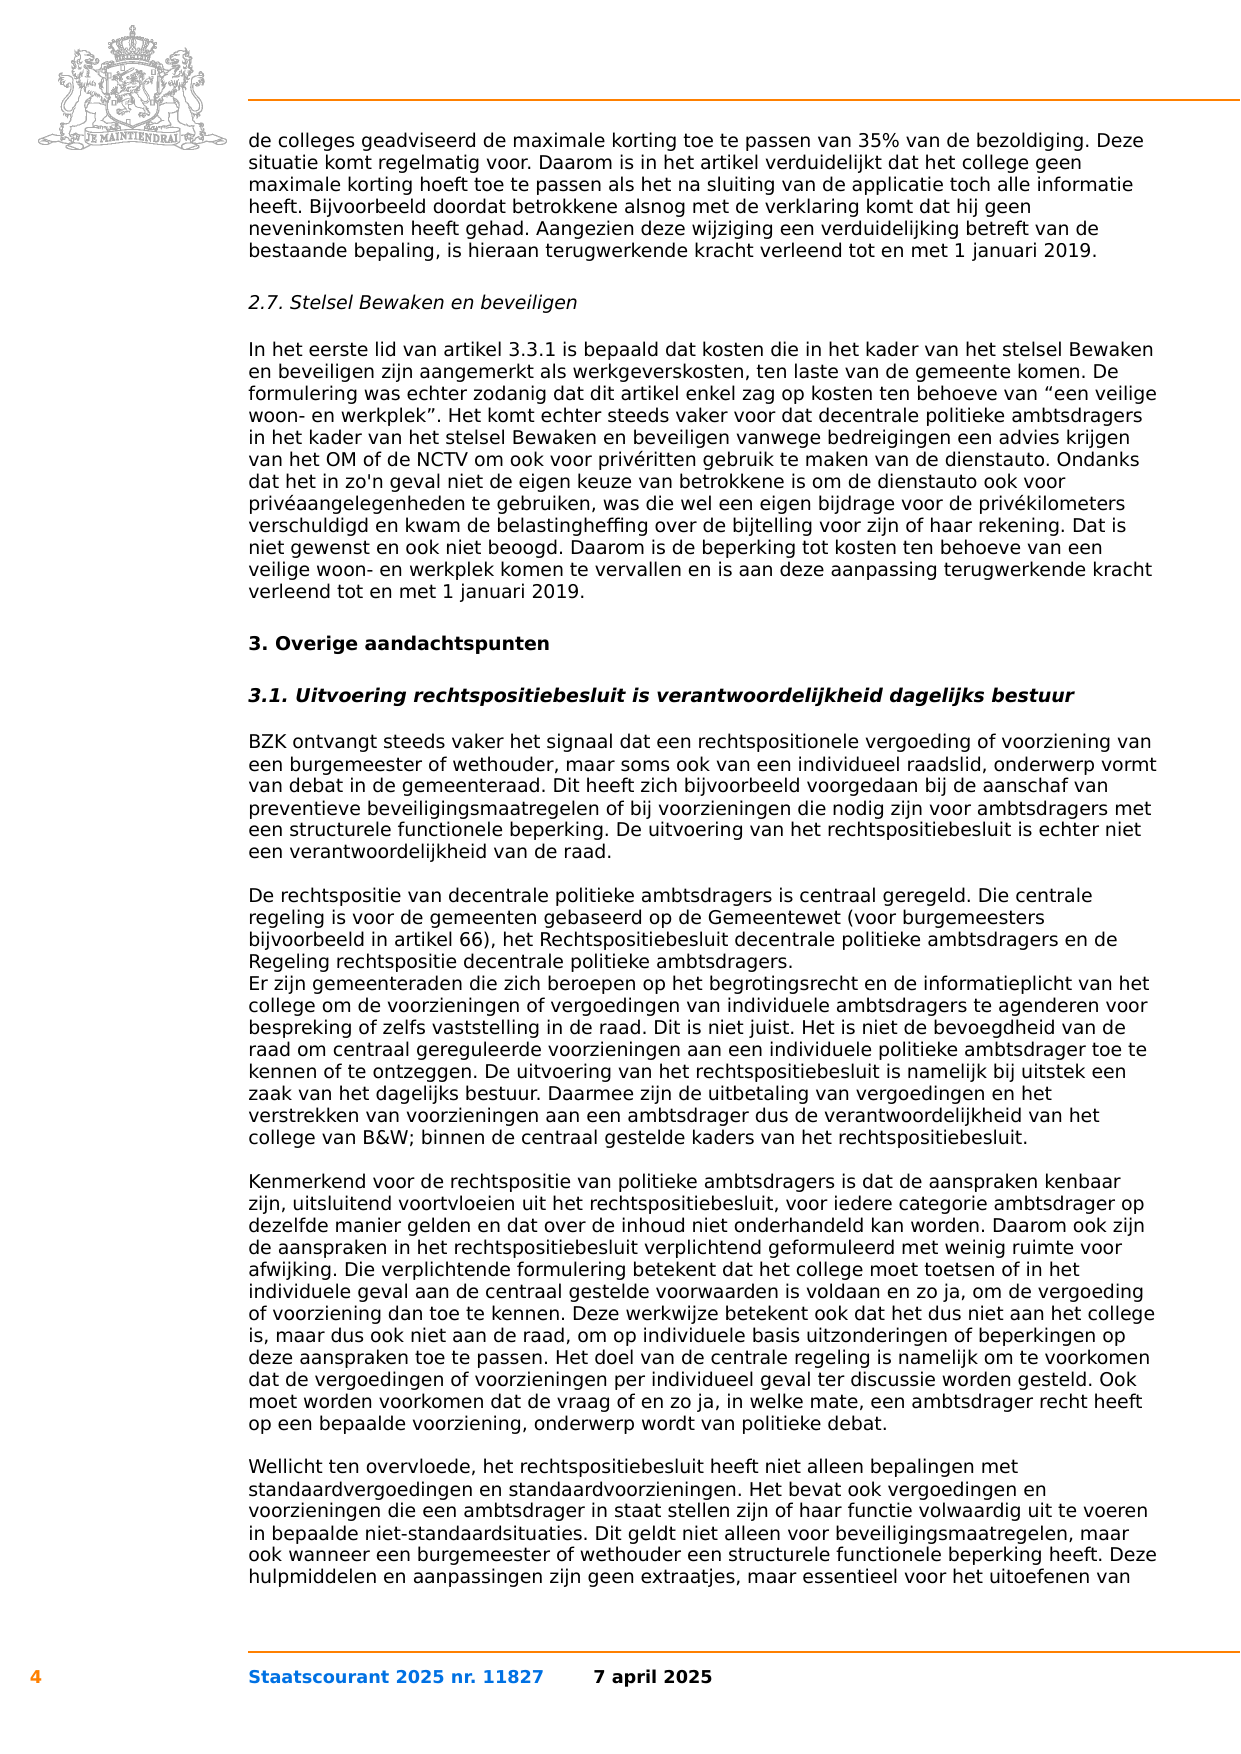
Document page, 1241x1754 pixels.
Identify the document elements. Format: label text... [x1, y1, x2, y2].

text BZK ontvangt steeds vaker het signaal dat een rechtspositionele vergoeding of voorziening van een burgemeester of wethouder, maar soms ook van een individueel raadslid, onderwerp vormt van debat in de gemeenteraad. Dit heeft zich bijvoorbeeld voorgedaan bij de aanschaf van preventieve beveiligingsmaatregelen of bij voorzieningen die nodig zijn voor ambtsdragers met een structurele functionele beperking. De uitvoering van het rechtspositiebesluit is echter niet een verantwoordelijkheid van de raad. [248, 731, 1163, 863]
text Wellicht ten overvloede, het rechtspositiebesluit heeft niet alleen bepalingen met standaardvergoedingen en standaardvoorzieningen. Het bevat ook vergoedingen en voorzieningen die een ambtsdrager in staat stellen zijn of haar functie volwaardig uit te voeren in bepaalde niet-standaardsituaties. Dit geldt niet alleen voor beveiligingsmaatregelen, maar ook wanneer een burgemeester of wethouder een structurele functionele beperking heeft. Deze hulpmiddelen en aanpassingen zijn geen extraatjes, maar essentieel voor het uitoefenen van [248, 1456, 1163, 1588]
text Kenmerkend voor de rechtspositie van politieke ambtsdragers is dat de aanspraken kenbaar zijn, uitsluitend voortvloeien uit het rechtspositiebesluit, voor iedere categorie ambtsdrager op dezelfde manier gelden en dat over de inhoud niet onderhandeld kan worden. Daarom ook zijn de aanspraken in het rechtspositiebesluit verplichtend geformuleerd met weinig ruimte voor afwijking. Die verplichtende formulering betekent dat het college moet toetsen of in het individuele geval aan de centraal gestelde voorwaarden is voldaan en zo ja, om de vergoeding of voorziening dan toe te kennen. Deze werkwijze betekent ook dat het dus niet aan het college is, maar dus ook niet aan de raad, om op individuele basis uitzonderingen of beperkingen op deze aanspraken toe te passen. Het doel van de centrale regeling is namelijk om te voorkomen dat de vergoedingen of voorzieningen per individueel geval ter discussie worden gesteld. Ook moet worden voorkomen dat de vraag of en zo ja, in welke mate, een ambtsdrager recht heeft op een bepaalde voorziening, onderwerp wordt van politieke debat. [248, 1171, 1163, 1434]
text De rechtspositie van decentrale politieke ambtsdragers is centraal geregeld. Die centrale regeling is voor de gemeenten gebaseerd op de Gemeentewet (voor burgemeesters bijvoorbeeld in artikel 66), het Rechtspositiebesluit decentrale politieke ambtsdragers en de Regeling rechtspositie decentrale politieke ambtsdragers. [248, 885, 1163, 973]
picture [38, 25, 227, 150]
subtitle 2.7. Stelsel Bewaken en beveiligen [248, 292, 1163, 314]
text In het eerste lid van artikel 3.3.1 is bepaald dat kosten die in het kader van het stelsel Bewaken en beveiligen zijn aangemerkt als werkgeverskosten, ten laste van de gemeente komen. De formulering was echter zodanig dat dit artikel enkel zag op kosten ten behoeve van “een veilige woon- en werkplek”. Het komt echter steeds vaker voor dat decentrale politieke ambtsdragers in het kader van het stelsel Bewaken en beveiligen vanwege bedreigingen een advies krijgen van het OM of de NCTV om ook voor privéritten gebruik te maken van de dienstauto. Ondanks dat het in zo'n geval niet de eigen keuze van betrokkene is om de dienstauto ook voor privéaangelegenheden te gebruiken, was die wel een eigen bijdrage voor de privékilometers verschuldigd en kwam de belastingheffing over de bijtelling voor zijn of haar rekening. Dat is niet gewenst en ook niet beoogd. Daarom is de beperking tot kosten ten behoeve van een veilige woon- en werkplek komen te vervallen en is aan deze aanpassing terugwerkende kracht verleend tot en met 1 januari 2019. [248, 339, 1163, 602]
subtitle 3.1. Uitvoering rechtspositiebesluit is verantwoordelijkheid dagelijks bestuur [248, 684, 1163, 706]
text de colleges geadviseerd de maximale korting toe te passen van 35% van de bezoldiging. Deze situatie komt regelmatig voor. Daarom is in het artikel verduidelijkt dat het college geen maximale korting hoeft toe te passen als het na sluiting van de applicatie toch alle informatie heeft. Bijvoorbeeld doordat betrokkene alsnog met de verklaring komt dat hij geen neveninkomsten heeft gehad. Aangezien deze wijziging een verduidelijking betreft van de bestaande bepaling, is hieraan terugwerkende kracht verleend tot en met 1 januari 2019. [248, 130, 1163, 262]
text Er zijn gemeenteraden die zich beroepen op het begrotingsrecht en de informatieplicht van het college om de voorzieningen of vergoedingen van individuele ambtsdragers te agenderen voor bespreking of zelfs vaststelling in de raad. Dit is niet juist. Het is niet de bevoegdheid van de raad om centraal gereguleerde voorzieningen aan een individuele politieke ambtsdrager toe te kennen of te ontzeggen. De uitvoering van het rechtspositiebesluit is namelijk bij uitstek een zaak van het dagelijks bestuur. Daarmee zijn de uitbetaling van vergoedingen en het verstrekken van voorzieningen aan een ambtsdrager dus de verantwoordelijkheid van het college van B&W; binnen de centraal gestelde kaders van het rechtspositiebesluit. [248, 973, 1163, 1149]
subtitle 3. Overige aandachtspunten [248, 632, 1163, 654]
